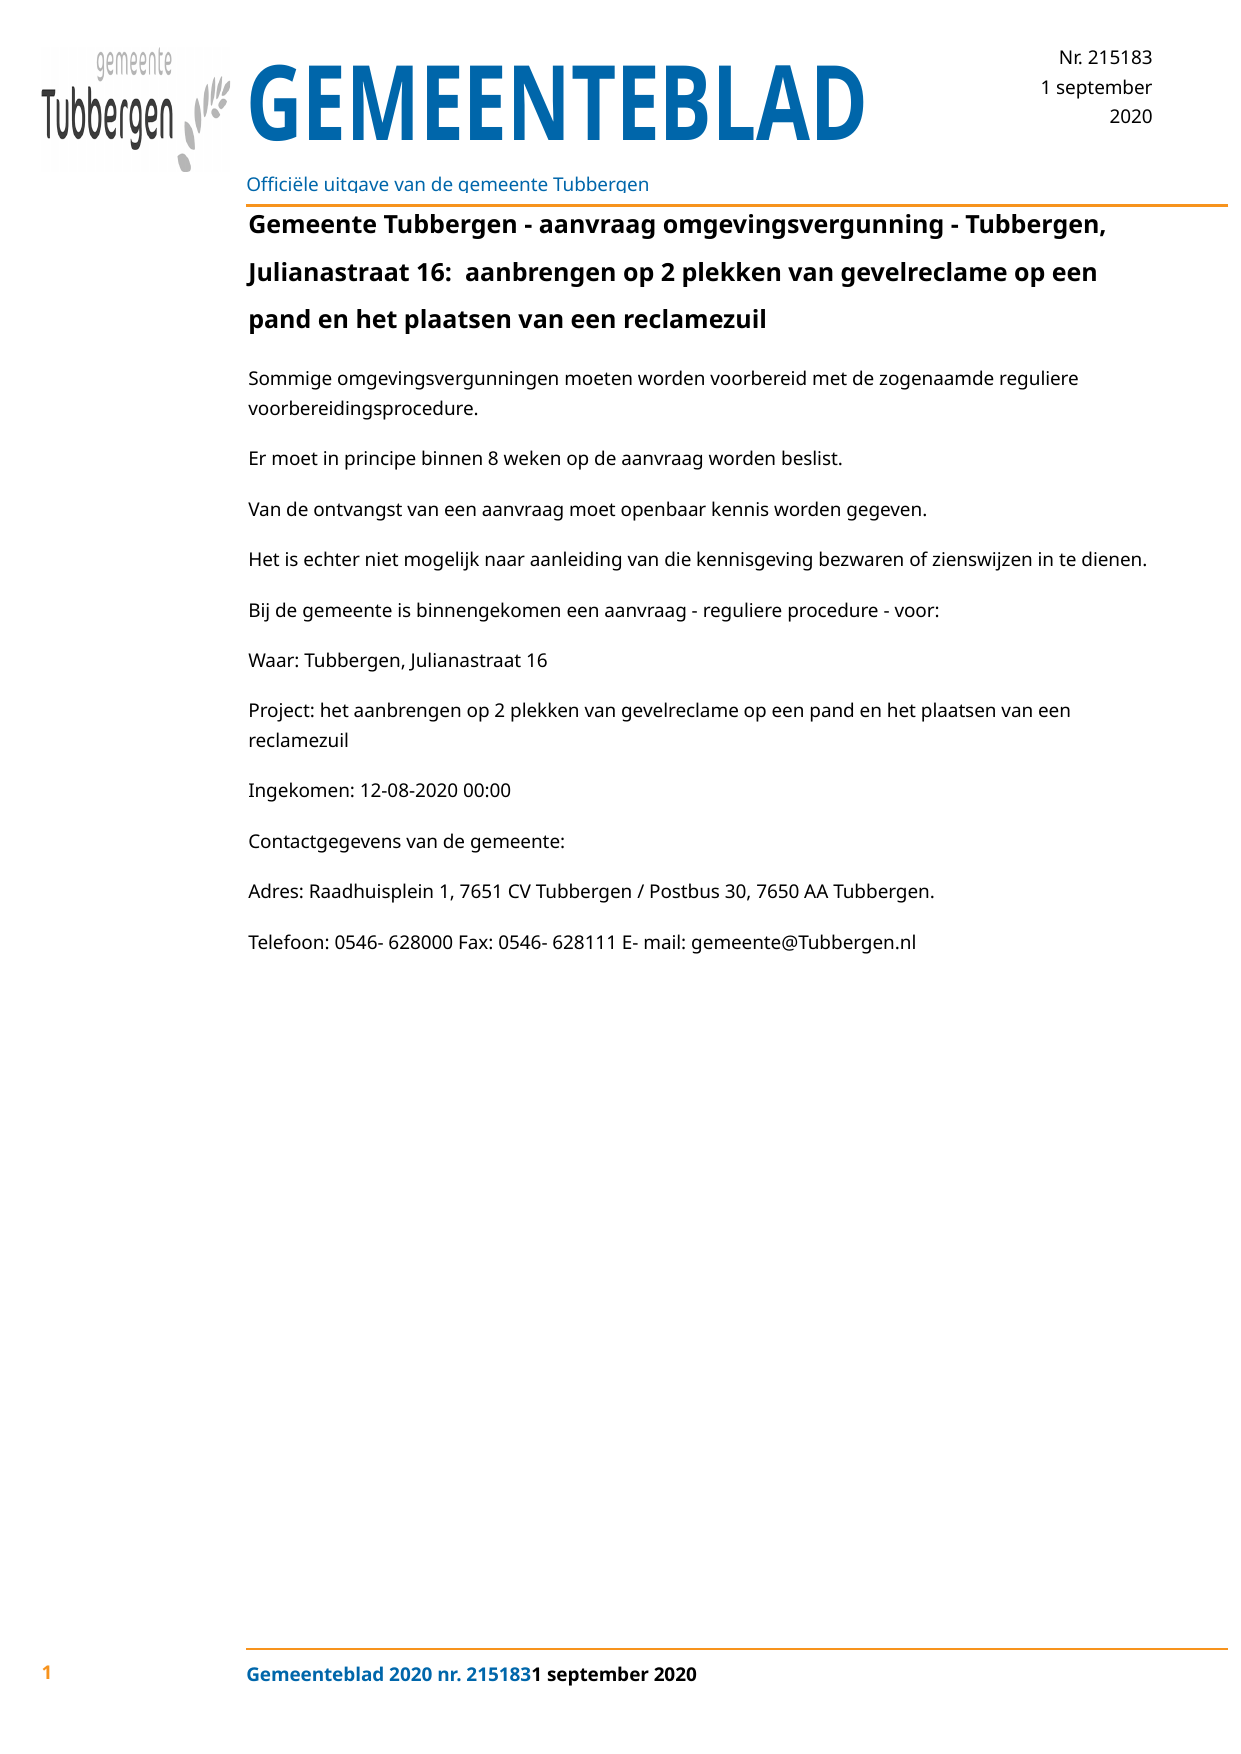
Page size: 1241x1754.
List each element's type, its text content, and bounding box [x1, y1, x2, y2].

text Contactgegevens van de gemeente: [248, 828, 1152, 854]
text Er moet in principe binnen 8 weken op de aanvraag worden beslist. [248, 446, 1152, 471]
text Het is echter niet mogelijk naar aanleiding van die kennisgeving bezwaren of zienswijzen in te dienen. [248, 546, 1152, 572]
text Waar: Tubbergen, Julianastraat 16 [248, 647, 1152, 673]
text Project: het aanbrengen op 2 plekken van gevelreclame op een pand en het plaatsen van een reclamezuil [248, 698, 1152, 753]
text Van de ontvangst van een aanvraag moet openbaar kennis worden gegeven. [248, 496, 1152, 522]
text Sommige omgevingsvergunningen moeten worden voorbereid met de zogenaamde reguliere voorbereidingsprocedure. [248, 366, 1152, 421]
text Bij de gemeente is binnengekomen een aanvraag - reguliere procedure - voor: [248, 597, 1152, 622]
text Telefoon: 0546- 628000 Fax: 0546- 628111 E- mail: gemeente@Tubbergen.nl [248, 929, 1152, 954]
text Gemeente Tubbergen - aanvraag omgevingsvergunning - Tubbergen, Julianastraat 16: aanbrengen op 2 plekken van gevelreclame op een pand en het plaatsen van een reclamezuil [248, 207, 1152, 336]
picture [41, 47, 231, 172]
text Adres: Raadhuisplein 1, 7651 CV Tubbergen / Postbus 30, 7650 AA Tubbergen. [248, 878, 1152, 904]
text Ingekomen: 12-08-2020 00:00 [248, 778, 1152, 803]
